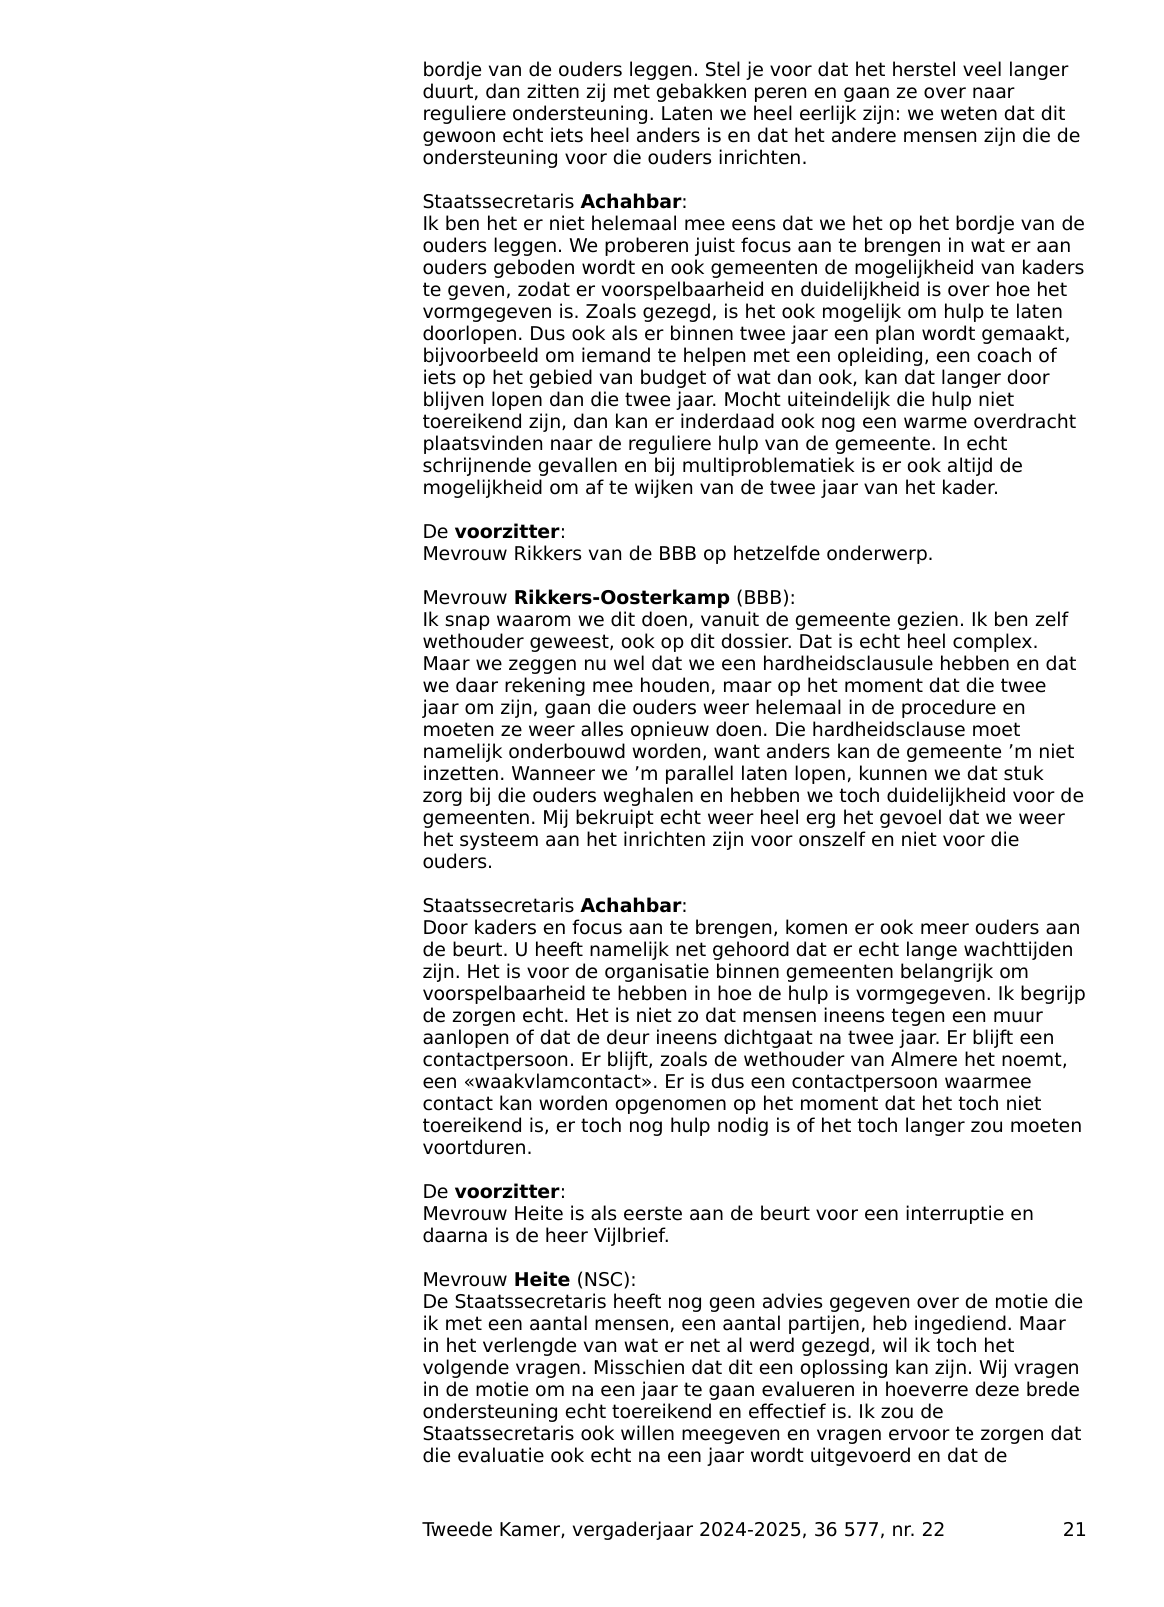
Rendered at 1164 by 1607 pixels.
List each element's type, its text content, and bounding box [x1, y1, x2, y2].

text bordje van de ouders leggen. Stel je voor dat het herstel veel langer duurt, dan zitten zij met gebakken peren en gaan ze over naar reguliere ondersteuning. Laten we heel eerlijk zijn: we weten dat dit gewoon echt iets heel anders is en dat het andere mensen zijn die de ondersteuning voor die ouders inrichten. [422, 59, 1087, 169]
text Staatssecretaris Achahbar: [422, 895, 1087, 917]
text Mevrouw Heite is als eerste aan de beurt voor een interruptie en daarna is de heer Vijlbrief. [422, 1203, 1087, 1247]
text De voorzitter: [422, 521, 1087, 543]
text De voorzitter: [422, 1181, 1087, 1203]
text Mevrouw Heite (NSC): [422, 1269, 1087, 1291]
text De Staatssecretaris heeft nog geen advies gegeven over de motie die ik met een aantal mensen, een aantal partijen, heb ingediend. Maar in het verlengde van wat er net al werd gezegd, wil ik toch het volgende vragen. Misschien dat dit een oplossing kan zijn. Wij vragen in de motie om na een jaar te gaan evalueren in hoeverre deze brede ondersteuning echt toereikend en effectief is. Ik zou de Staatssecretaris ook willen meegeven en vragen ervoor te zorgen dat die evaluatie ook echt na een jaar wordt uitgevoerd en dat de [422, 1291, 1087, 1467]
text Mevrouw Rikkers van de BBB op hetzelfde onderwerp. [422, 543, 1087, 565]
text Door kaders en focus aan te brengen, komen er ook meer ouders aan de beurt. U heeft namelijk net gehoord dat er echt lange wachttijden zijn. Het is voor de organisatie binnen gemeenten belangrijk om voorspelbaarheid te hebben in hoe de hulp is vormgegeven. Ik begrijp de zorgen echt. Het is niet zo dat mensen ineens tegen een muur aanlopen of dat de deur ineens dichtgaat na twee jaar. Er blijft een contactpersoon. Er blijft, zoals de wethouder van Almere het noemt, een «waakvlamcontact». Er is dus een contactpersoon waarmee contact kan worden opgenomen op het moment dat het toch niet toereikend is, er toch nog hulp nodig is of het toch langer zou moeten voortduren. [422, 917, 1087, 1159]
text Mevrouw Rikkers-Oosterkamp (BBB): [422, 587, 1087, 609]
text Staatssecretaris Achahbar: [422, 191, 1087, 213]
text Ik snap waarom we dit doen, vanuit de gemeente gezien. Ik ben zelf wethouder geweest, ook op dit dossier. Dat is echt heel complex. Maar we zeggen nu wel dat we een hardheidsclausule hebben en dat we daar rekening mee houden, maar op het moment dat die twee jaar om zijn, gaan die ouders weer helemaal in de procedure en moeten ze weer alles opnieuw doen. Die hardheidsclause moet namelijk onderbouwd worden, want anders kan de gemeente ’m niet inzetten. Wanneer we ’m parallel laten lopen, kunnen we dat stuk zorg bij die ouders weghalen en hebben we toch duidelijkheid voor de gemeenten. Mij bekruipt echt weer heel erg het gevoel dat we weer het systeem aan het inrichten zijn voor onszelf en niet voor die ouders. [422, 609, 1087, 873]
text Ik ben het er niet helemaal mee eens dat we het op het bordje van de ouders leggen. We proberen juist focus aan te brengen in wat er aan ouders geboden wordt en ook gemeenten de mogelijkheid van kaders te geven, zodat er voorspelbaarheid en duidelijkheid is over hoe het vormgegeven is. Zoals gezegd, is het ook mogelijk om hulp te laten doorlopen. Dus ook als er binnen twee jaar een plan wordt gemaakt, bijvoorbeeld om iemand te helpen met een opleiding, een coach of iets op het gebied van budget of wat dan ook, kan dat langer door blijven lopen dan die twee jaar. Mocht uiteindelijk die hulp niet toereikend zijn, dan kan er inderdaad ook nog een warme overdracht plaatsvinden naar de reguliere hulp van de gemeente. In echt schrijnende gevallen en bij multiproblematiek is er ook altijd de mogelijkheid om af te wijken van de twee jaar van het kader. [422, 213, 1087, 499]
